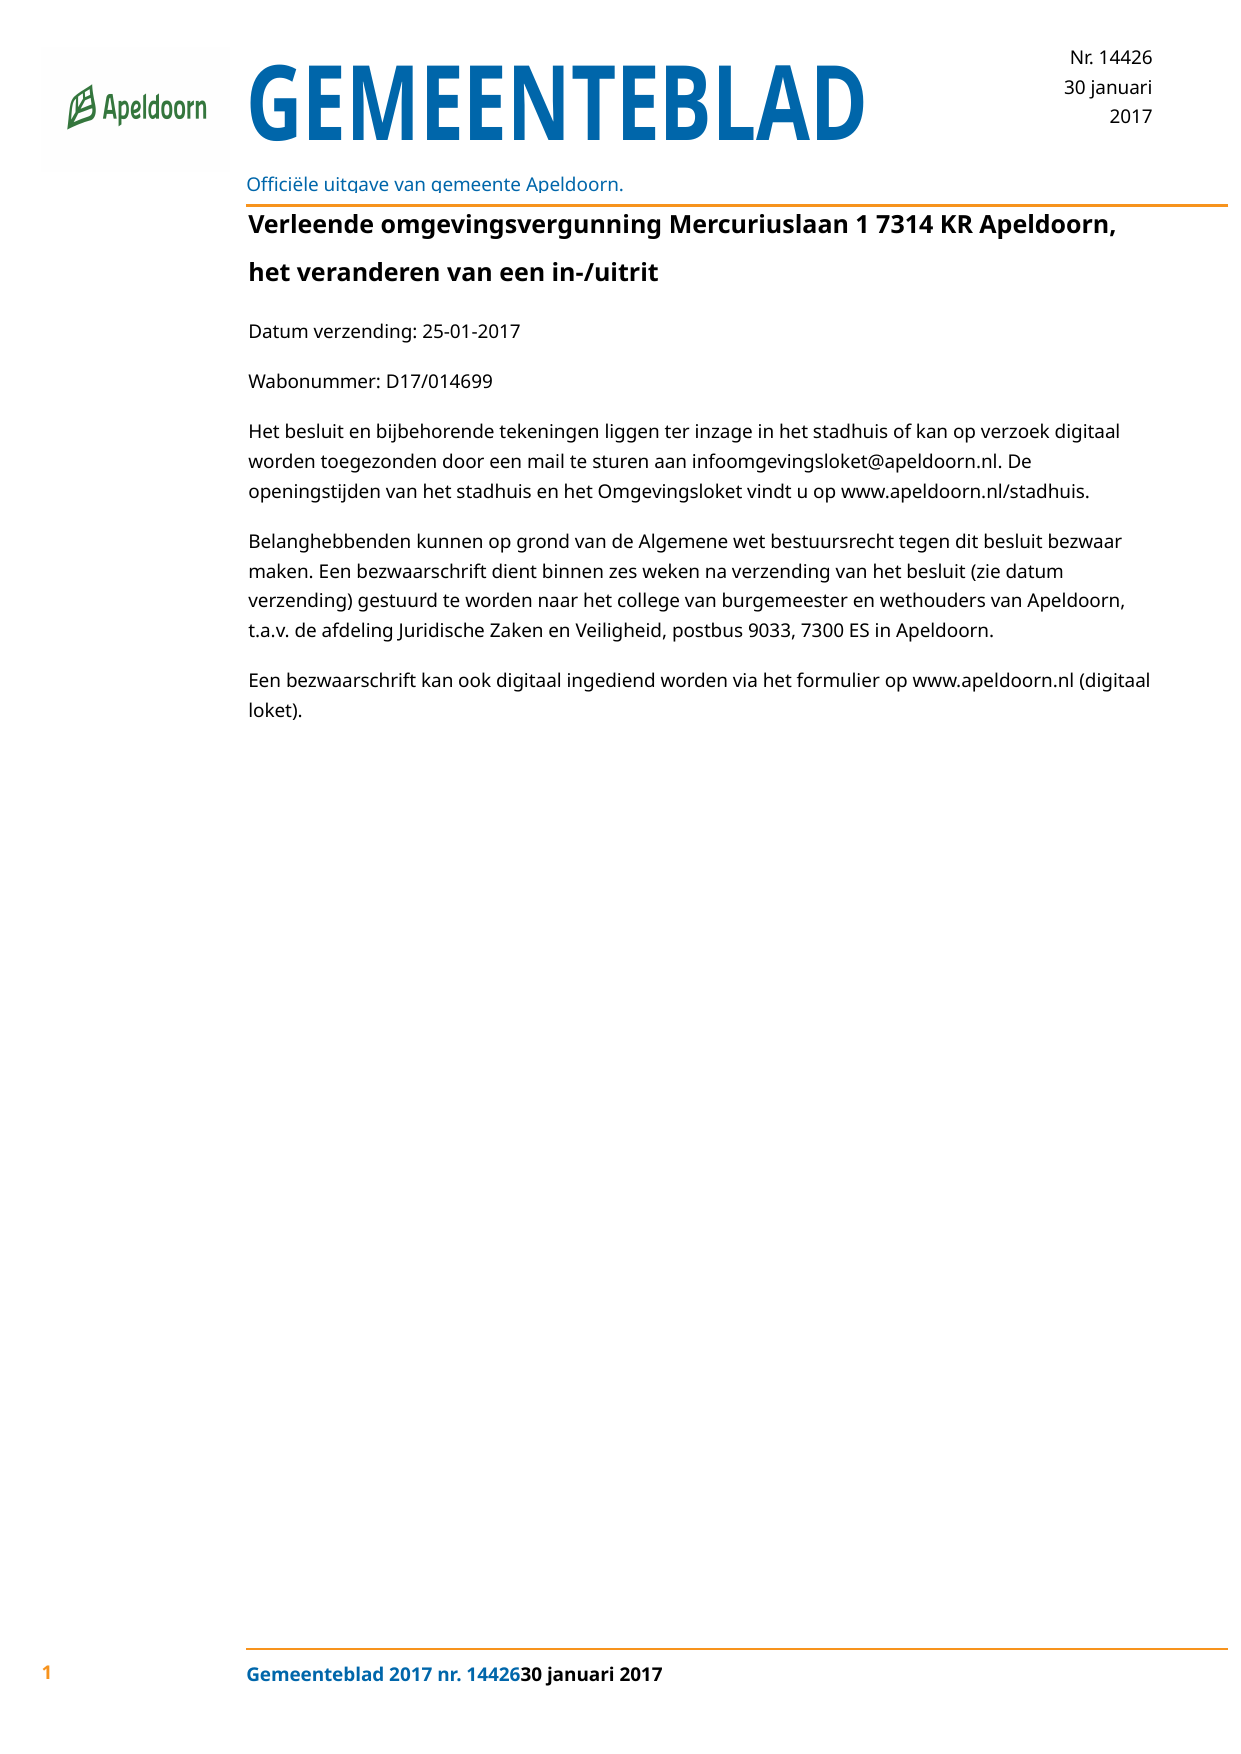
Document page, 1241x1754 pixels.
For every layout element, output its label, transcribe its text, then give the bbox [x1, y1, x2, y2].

text Belanghebbenden kunnen op grond van de Algemene wet bestuursrecht tegen dit besluit bezwaar maken. Een bezwaarschrift dient binnen zes weken na verzending van het besluit (zie datum verzending) gestuurd te worden naar het college van burgemeester en wethouders van Apeldoorn, t.a.v. de afdeling Juridische Zaken en Veiligheid, postbus 9033, 7300 ES in Apeldoorn. [248, 528, 1152, 643]
picture [41, 47, 231, 172]
text Wabonummer: D17/014699 [248, 368, 1152, 394]
text Het besluit en bijbehorende tekeningen liggen ter inzage in het stadhuis of kan op verzoek digitaal worden toegezonden door een mail te sturen aan infoomgevingsloket@apeldoorn.nl. De openingstijden van het stadhuis en het Omgevingsloket vindt u op www.apeldoorn.nl/stadhuis. [248, 419, 1152, 504]
text Verleende omgevingsvergunning Mercuriuslaan 1 7314 KR Apeldoorn, het veranderen van een in-/uitrit [248, 207, 1152, 288]
text Datum verzending: 25-01-2017 [248, 318, 1152, 344]
text Een bezwaarschrift kan ook digitaal ingediend worden via het formulier op www.apeldoorn.nl (digitaal loket). [248, 667, 1152, 723]
